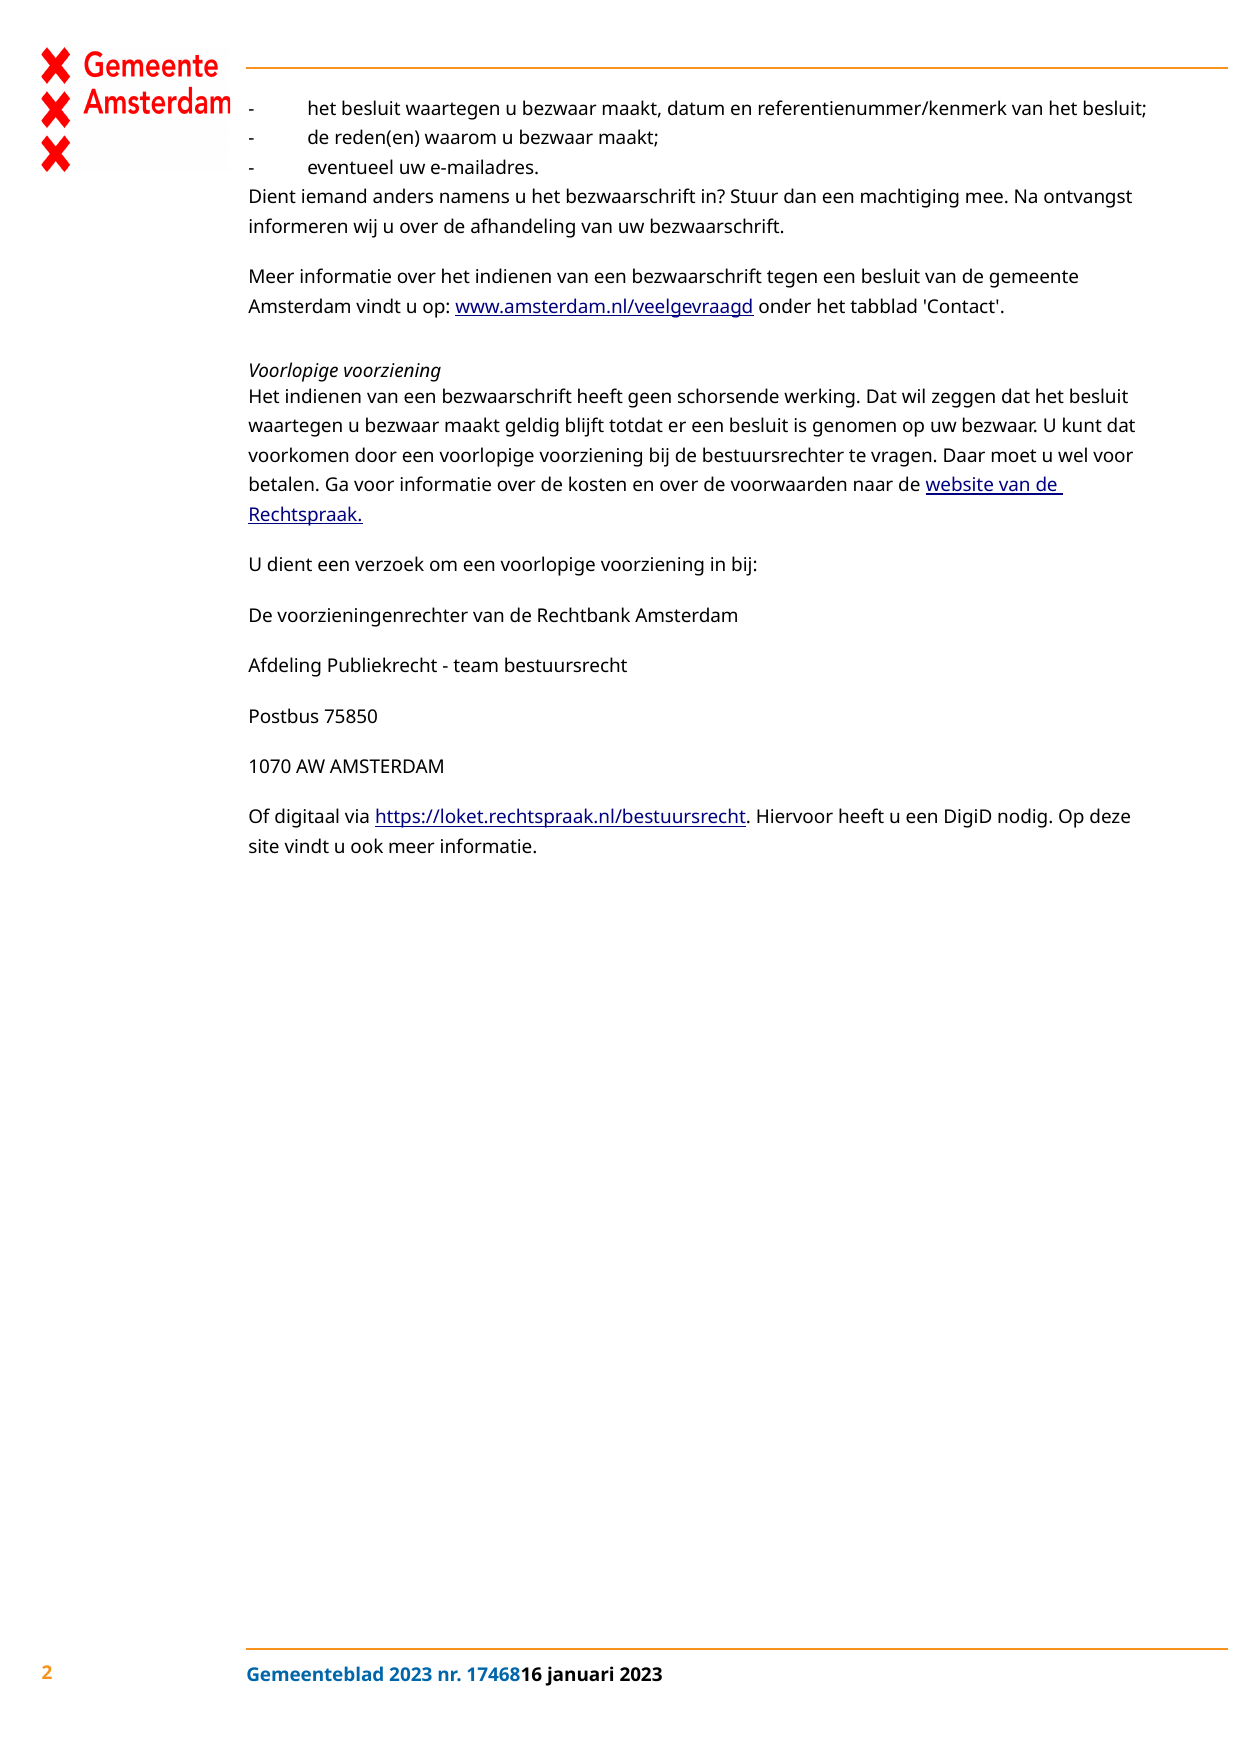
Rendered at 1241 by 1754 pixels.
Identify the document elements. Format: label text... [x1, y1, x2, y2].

text U dient een verzoek om een voorlopige voorziening in bij: [248, 552, 1152, 577]
text Afdeling Publiekrecht - team bestuursrecht [248, 652, 1152, 678]
text Postbus 75850 [248, 703, 1152, 728]
list eventueel uw e-mailadres. [248, 154, 1152, 180]
text Dient iemand anders namens u het bezwaarschrift in? Stuur dan een machtiging mee. Na ontvangst informeren wij u over de afhandeling van uw bezwaarschrift. [248, 183, 1152, 239]
text Het indienen van een bezwaarschrift heeft geen schorsende werking. Dat wil zeggen dat het besluit waartegen u bezwaar maakt geldig blijft totdat er een besluit is genomen op uw bezwaar. U kunt dat voorkomen door een voorlopige voorziening bij de bestuursrechter te vragen. Daar moet u wel voor betalen. Ga voor informatie over de kosten en over de voorwaarden naar de website van de Rechtspraak. [248, 383, 1152, 527]
text De voorzieningenrechter van de Rechtbank Amsterdam [248, 602, 1152, 628]
text Meer informatie over het indienen van een bezwaarschrift tegen een besluit van de gemeente Amsterdam vindt u op: www.amsterdam.nl/veelgevraagd onder het tabblad 'Contact'. [248, 263, 1152, 319]
text Of digitaal via https://loket.rechtspraak.nl/bestuursrecht. Hiervoor heeft u een DigiD nodig. Op deze site vindt u ook meer informatie. [248, 804, 1152, 859]
text 1070 AW AMSTERDAM [248, 753, 1152, 779]
text Voorlopige voorziening [248, 357, 1152, 383]
list het besluit waartegen u bezwaar maakt, datum en referentienummer/kenmerk van het besluit; [248, 95, 1152, 121]
picture [41, 47, 231, 172]
list de reden(en) waarom u bezwaar maakt; [248, 124, 1152, 150]
